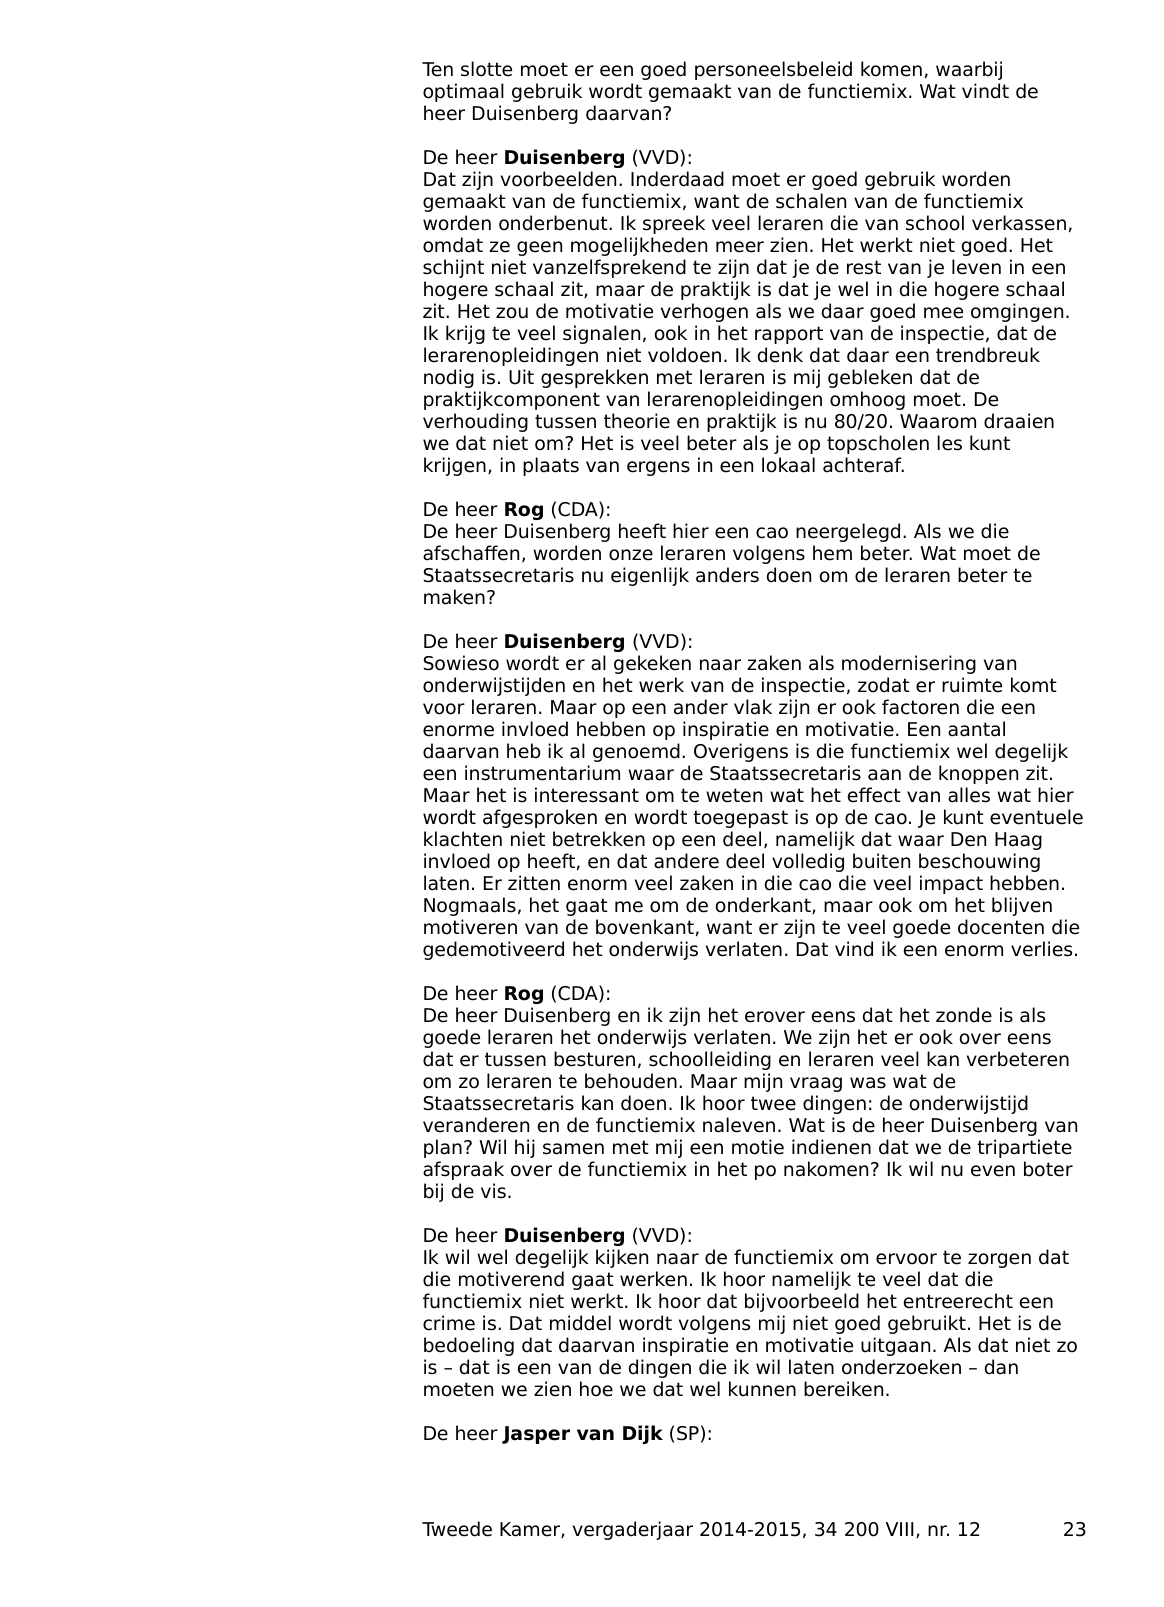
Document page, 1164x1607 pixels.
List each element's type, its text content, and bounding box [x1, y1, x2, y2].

text De heer Rog (CDA): [422, 499, 1087, 521]
text De heer Duisenberg (VVD): [422, 631, 1087, 653]
text Ik wil wel degelijk kijken naar de functiemix om ervoor te zorgen dat die motiverend gaat werken. Ik hoor namelijk te veel dat die functiemix niet werkt. Ik hoor dat bijvoorbeeld het entreerecht een crime is. Dat middel wordt volgens mij niet goed gebruikt. Het is de bedoeling dat daarvan inspiratie en motivatie uitgaan. Als dat niet zo is – dat is een van de dingen die ik wil laten onderzoeken – dan moeten we zien hoe we dat wel kunnen bereiken. [422, 1247, 1087, 1401]
text Dat zijn voorbeelden. Inderdaad moet er goed gebruik worden gemaakt van de functiemix, want de schalen van de functiemix worden onderbenut. Ik spreek veel leraren die van school verkassen, omdat ze geen mogelijkheden meer zien. Het werkt niet goed. Het schijnt niet vanzelfsprekend te zijn dat je de rest van je leven in een hogere schaal zit, maar de praktijk is dat je wel in die hogere schaal zit. Het zou de motivatie verhogen als we daar goed mee omgingen. [422, 169, 1087, 323]
text De heer Rog (CDA): [422, 983, 1087, 1005]
text Ten slotte moet er een goed personeelsbeleid komen, waarbij optimaal gebruik wordt gemaakt van de functiemix. Wat vindt de heer Duisenberg daarvan? [422, 59, 1087, 125]
text Ik krijg te veel signalen, ook in het rapport van de inspectie, dat de lerarenopleidingen niet voldoen. Ik denk dat daar een trendbreuk nodig is. Uit gesprekken met leraren is mij gebleken dat de praktijkcomponent van lerarenopleidingen omhoog moet. De verhouding tussen theorie en praktijk is nu 80/20. Waarom draaien we dat niet om? Het is veel beter als je op topscholen les kunt krijgen, in plaats van ergens in een lokaal achteraf. [422, 323, 1087, 477]
text De heer Duisenberg (VVD): [422, 147, 1087, 169]
text De heer Duisenberg heeft hier een cao neergelegd. Als we die afschaffen, worden onze leraren volgens hem beter. Wat moet de Staatssecretaris nu eigenlijk anders doen om de leraren beter te maken? [422, 521, 1087, 609]
text De heer Duisenberg (VVD): [422, 1225, 1087, 1247]
text Sowieso wordt er al gekeken naar zaken als modernisering van onderwijstijden en het werk van de inspectie, zodat er ruimte komt voor leraren. Maar op een ander vlak zijn er ook factoren die een enorme invloed hebben op inspiratie en motivatie. Een aantal daarvan heb ik al genoemd. Overigens is die functiemix wel degelijk een instrumentarium waar de Staatssecretaris aan de knoppen zit. Maar het is interessant om te weten wat het effect van alles wat hier wordt afgesproken en wordt toegepast is op de cao. Je kunt eventuele klachten niet betrekken op een deel, namelijk dat waar Den Haag invloed op heeft, en dat andere deel volledig buiten beschouwing laten. Er zitten enorm veel zaken in die cao die veel impact hebben. Nogmaals, het gaat me om de onderkant, maar ook om het blijven motiveren van de bovenkant, want er zijn te veel goede docenten die gedemotiveerd het onderwijs verlaten. Dat vind ik een enorm verlies. [422, 653, 1087, 961]
text De heer Jasper van Dijk (SP): [422, 1423, 1087, 1445]
text De heer Duisenberg en ik zijn het erover eens dat het zonde is als goede leraren het onderwijs verlaten. We zijn het er ook over eens dat er tussen besturen, schoolleiding en leraren veel kan verbeteren om zo leraren te behouden. Maar mijn vraag was wat de Staatssecretaris kan doen. Ik hoor twee dingen: de onderwijstijd veranderen en de functiemix naleven. Wat is de heer Duisenberg van plan? Wil hij samen met mij een motie indienen dat we de tripartiete afspraak over de functiemix in het po nakomen? Ik wil nu even boter bij de vis. [422, 1005, 1087, 1203]
